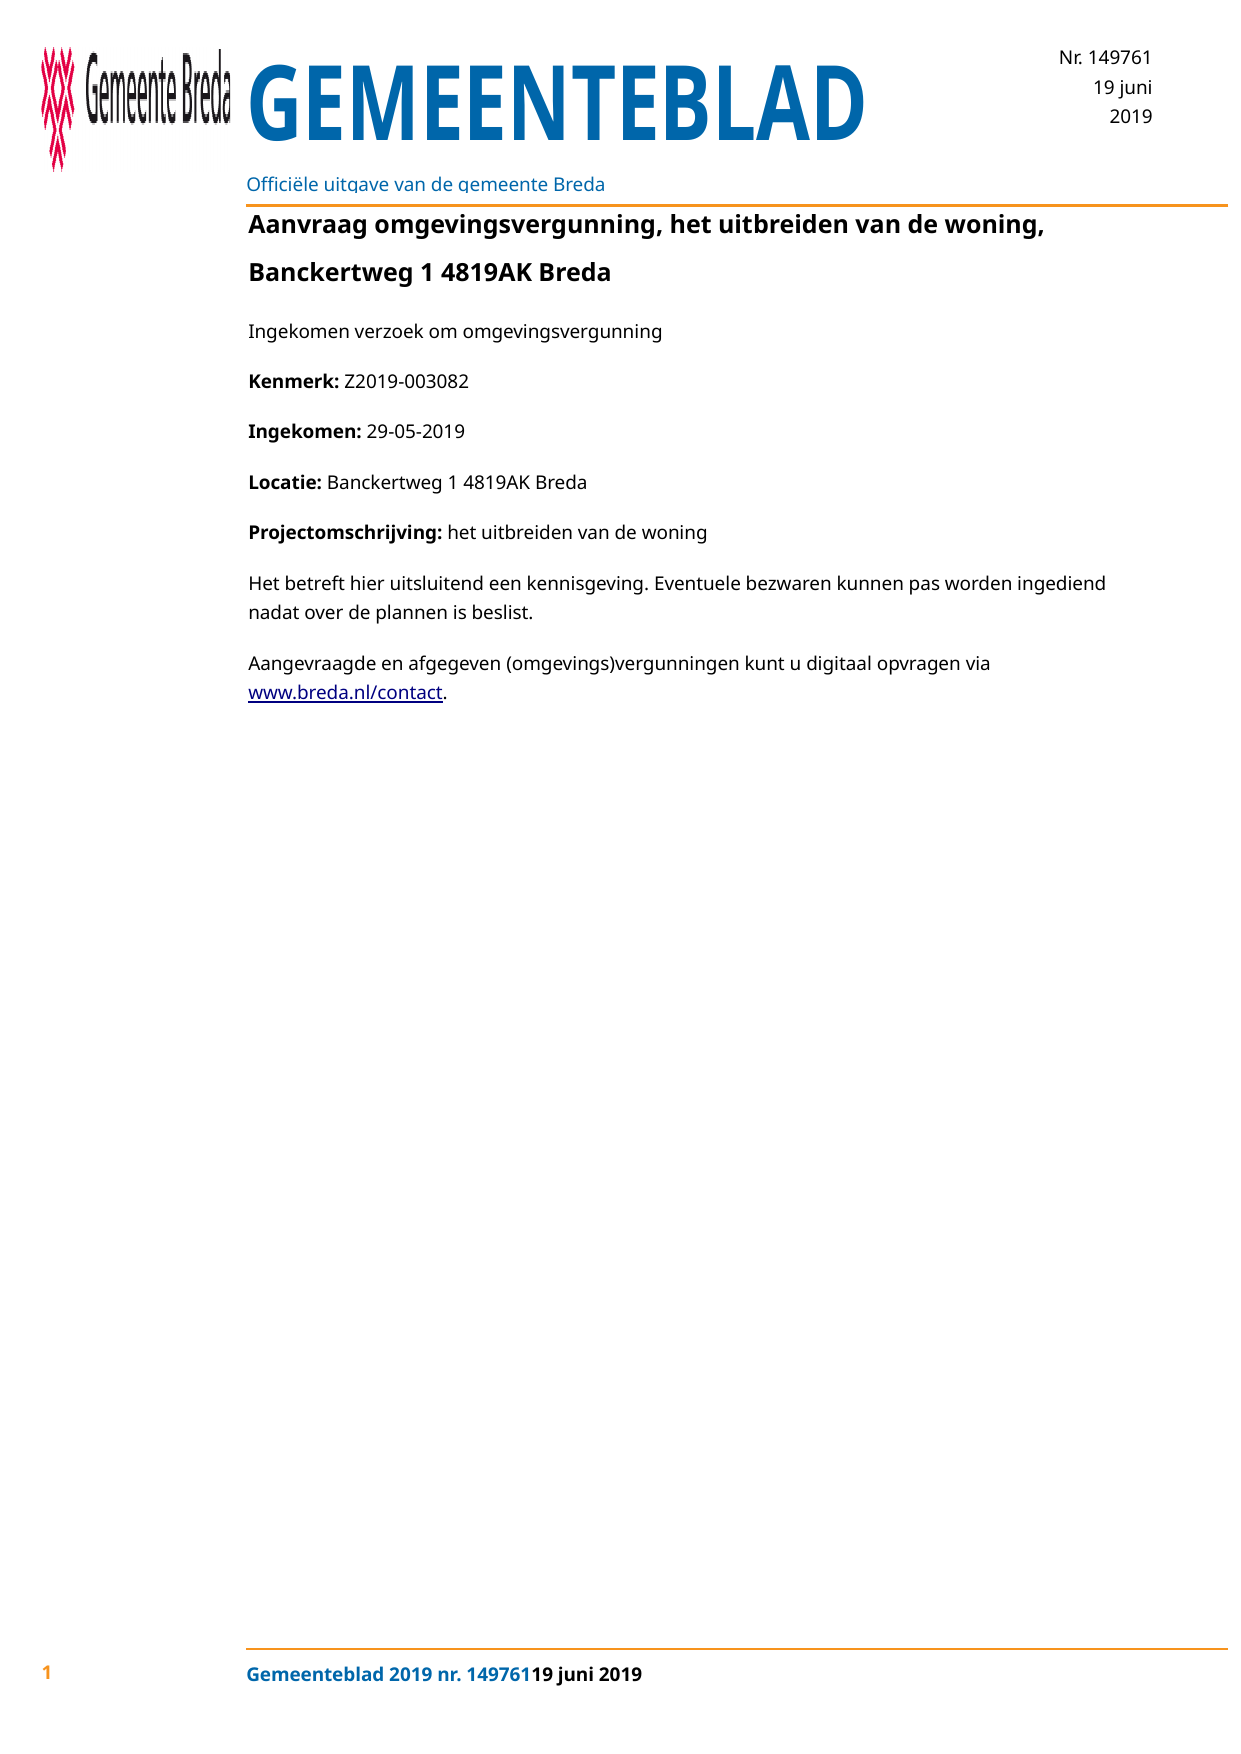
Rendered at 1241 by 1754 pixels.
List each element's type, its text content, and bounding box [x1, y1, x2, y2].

text Locatie: Banckertweg 1 4819AK Breda [248, 469, 1152, 495]
text Ingekomen: 29-05-2019 [248, 419, 1152, 444]
text Aanvraag omgevingsvergunning, het uitbreiden van de woning, Banckertweg 1 4819AK Breda [248, 207, 1152, 288]
picture [41, 47, 231, 172]
text Kenmerk: Z2019-003082 [248, 368, 1152, 394]
text Projectomschrijving: het uitbreiden van de woning [248, 519, 1152, 545]
text Aangevraagde en afgegeven (omgevings)vergunningen kunt u digitaal opvragen via www.breda.nl/contact. [248, 650, 1152, 705]
text Ingekomen verzoek om omgevingsvergunning [248, 318, 1152, 344]
text Het betreft hier uitsluitend een kennisgeving. Eventuele bezwaren kunnen pas worden ingediend nadat over de plannen is beslist. [248, 570, 1152, 625]
